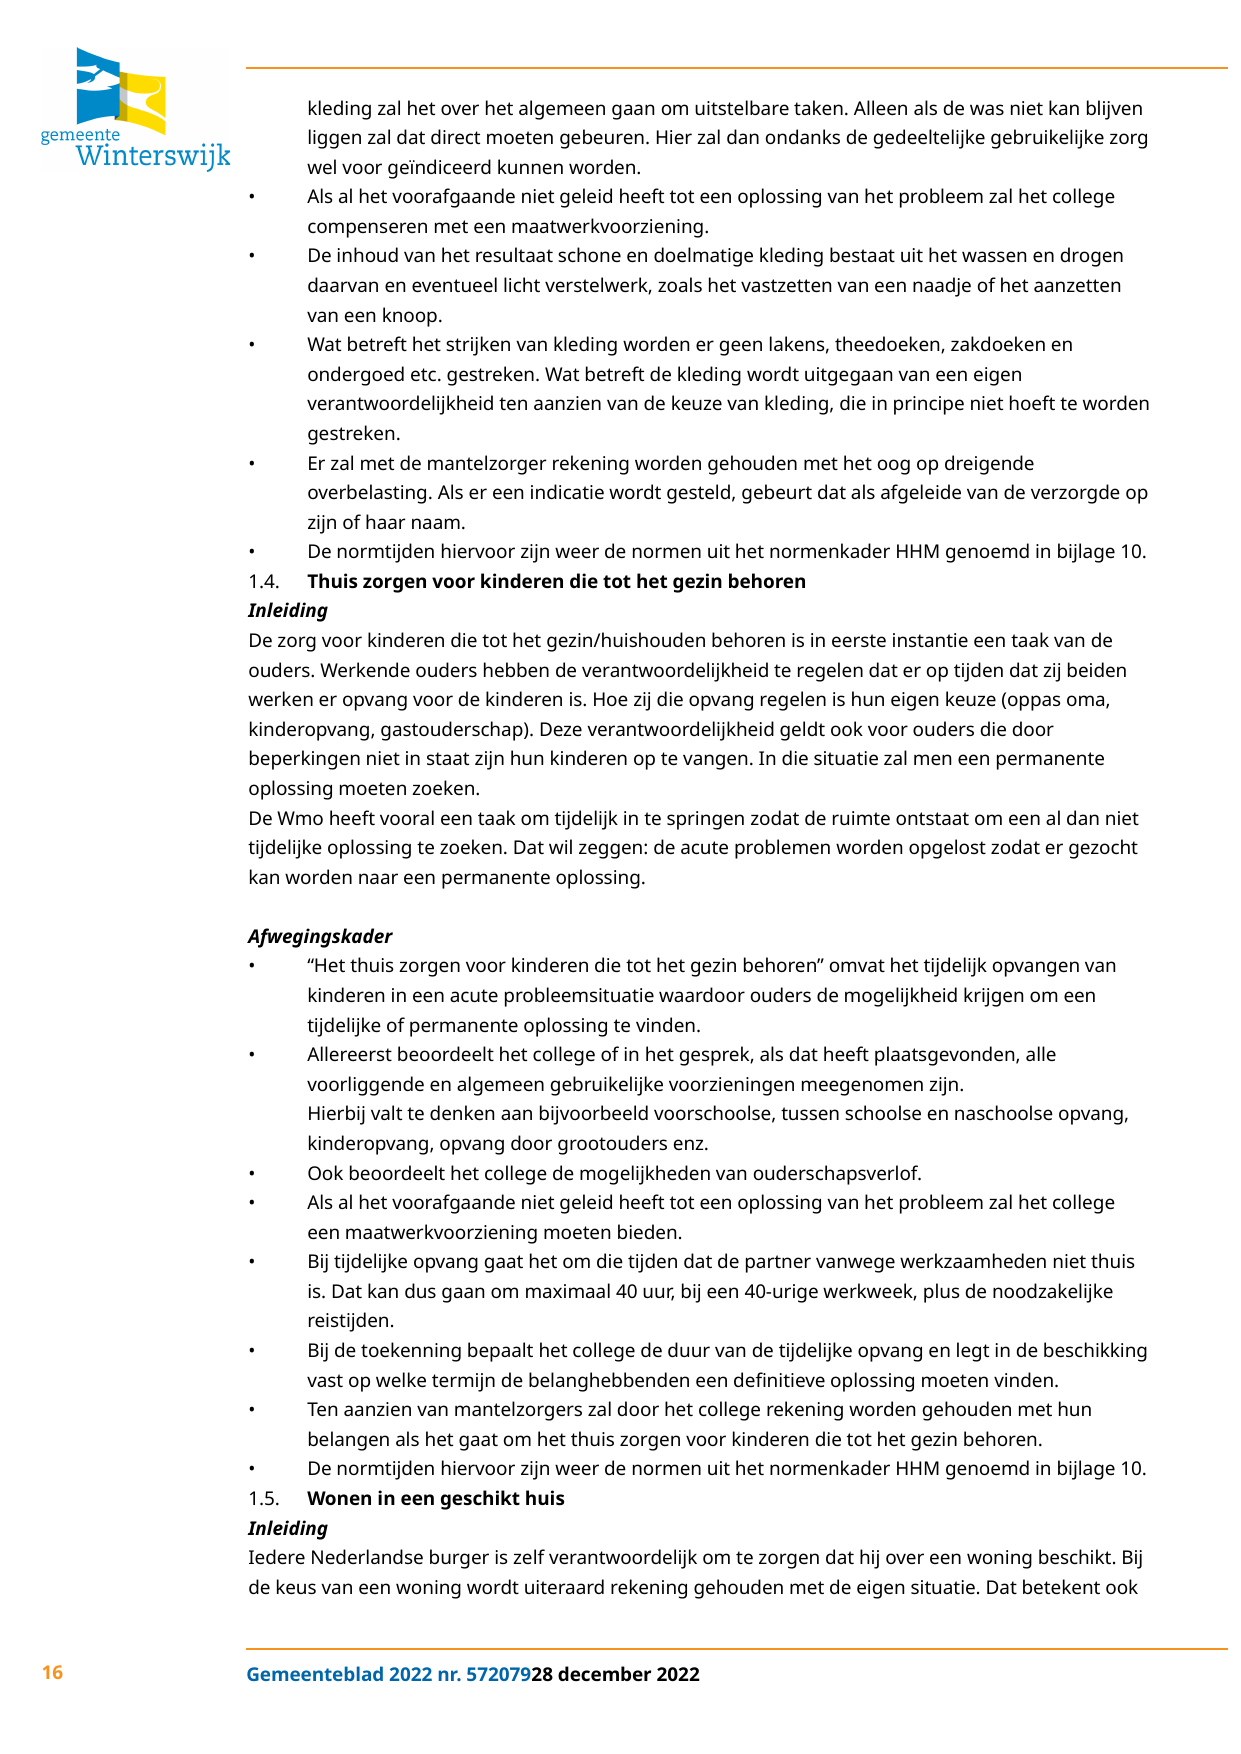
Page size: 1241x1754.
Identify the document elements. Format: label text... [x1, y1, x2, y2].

list Thuis zorgen voor kinderen die tot het gezin behoren [248, 568, 1152, 594]
list Ten aanzien van mantelzorgers zal door het college rekening worden gehouden met hun belangen als het gaat om het thuis zorgen voor kinderen die tot het gezin behoren. [248, 1396, 1152, 1452]
text Inleiding [248, 598, 1152, 623]
list De normtijden hiervoor zijn weer de normen uit het normenkader HHM genoemd in bijlage 10. [248, 538, 1152, 564]
picture [41, 47, 231, 172]
list Er zal met de mantelzorger rekening worden gehouden met het oog op dreigende overbelasting. Als er een indicatie wordt gesteld, gebeurt dat als afgeleide van de verzorgde op zijn of haar naam. [248, 450, 1152, 535]
text Inleiding [248, 1515, 1152, 1541]
list Als al het voorafgaande niet geleid heeft tot een oplossing van het probleem zal het college compenseren met een maatwerkvoorziening. [248, 183, 1152, 239]
list De normtijden hiervoor zijn weer de normen uit het normenkader HHM genoemd in bijlage 10. [248, 1456, 1152, 1481]
picture [225, 153, 231, 162]
list Wonen in een geschikt huis [248, 1485, 1152, 1511]
list Hierbij valt te denken aan bijvoorbeeld voorschoolse, tussen schoolse en naschoolse opvang, kinderopvang, opvang door grootouders enz. [248, 1101, 1152, 1156]
list Wat betreft het strijken van kleding worden er geen lakens, theedoeken, zakdoeken en ondergoed etc. gestreken. Wat betreft de kleding wordt uitgegaan van een eigen verantwoordelijkheid ten aanzien van de keuze van kleding, die in principe niet hoeft te worden gestreken. [248, 331, 1152, 446]
list Allereerst beoordeelt het college of in het gesprek, als dat heeft plaatsgevonden, alle voorliggende en algemeen gebruikelijke voorzieningen meegenomen zijn. [248, 1041, 1152, 1097]
text De zorg voor kinderen die tot het gezin/huishouden behoren is in eerste instantie een taak van de ouders. Werkende ouders hebben de verantwoordelijkheid te regelen dat er op tijden dat zij beiden werken er opvang voor de kinderen is. Hoe zij die opvang regelen is hun eigen keuze (oppas oma, kinderopvang, gastouderschap). Deze verantwoordelijkheid geldt ook voor ouders die door beperkingen niet in staat zijn hun kinderen op te vangen. In die situatie zal men een permanente oplossing moeten zoeken. [248, 627, 1152, 801]
list Als al het voorafgaande niet geleid heeft tot een oplossing van het probleem zal het college een maatwerkvoorziening moeten bieden. [248, 1189, 1152, 1245]
list De inhoud van het resultaat schone en doelmatige kleding bestaat uit het wassen en drogen daarvan en eventueel licht verstelwerk, zoals het vastzetten van een naadje of het aanzetten van een knoop. [248, 243, 1152, 328]
list Ook beoordeelt het college de mogelijkheden van ouderschapsverlof. [248, 1160, 1152, 1186]
list Bij tijdelijke opvang gaat het om die tijden dat de partner vanwege werkzaamheden niet thuis is. Dat kan dus gaan om maximaal 40 uur, bij een 40-urige werkweek, plus de noodzakelijke reistijden. [248, 1248, 1152, 1333]
text Afwegingskader [248, 923, 1152, 949]
list “Het thuis zorgen voor kinderen die tot het gezin behoren” omvat het tijdelijk opvangen van kinderen in een acute probleemsituatie waardoor ouders de mogelijkheid krijgen om een tijdelijke of permanente oplossing te vinden. [248, 953, 1152, 1038]
list Bij de toekenning bepaalt het college de duur van de tijdelijke opvang en legt in de beschikking vast op welke termijn de belanghebbenden een definitieve oplossing moeten vinden. [248, 1337, 1152, 1393]
text De Wmo heeft vooral een taak om tijdelijk in te springen zodat de ruimte ontstaat om een al dan niet tijdelijke oplossing te zoeken. Dat wil zeggen: de acute problemen worden opgelost zodat er gezocht kan worden naar een permanente oplossing. [248, 805, 1152, 890]
text Iedere Nederlandse burger is zelf verantwoordelijk om te zorgen dat hij over een woning beschikt. Bij de keus van een woning wordt uiteraard rekening gehouden met de eigen situatie. Dat betekent ook [248, 1544, 1152, 1600]
list kleding zal het over het algemeen gaan om uitstelbare taken. Alleen als de was niet kan blijven liggen zal dat direct moeten gebeuren. Hier zal dan ondanks de gedeeltelijke gebruikelijke zorg wel voor geïndiceerd kunnen worden. [248, 95, 1152, 180]
